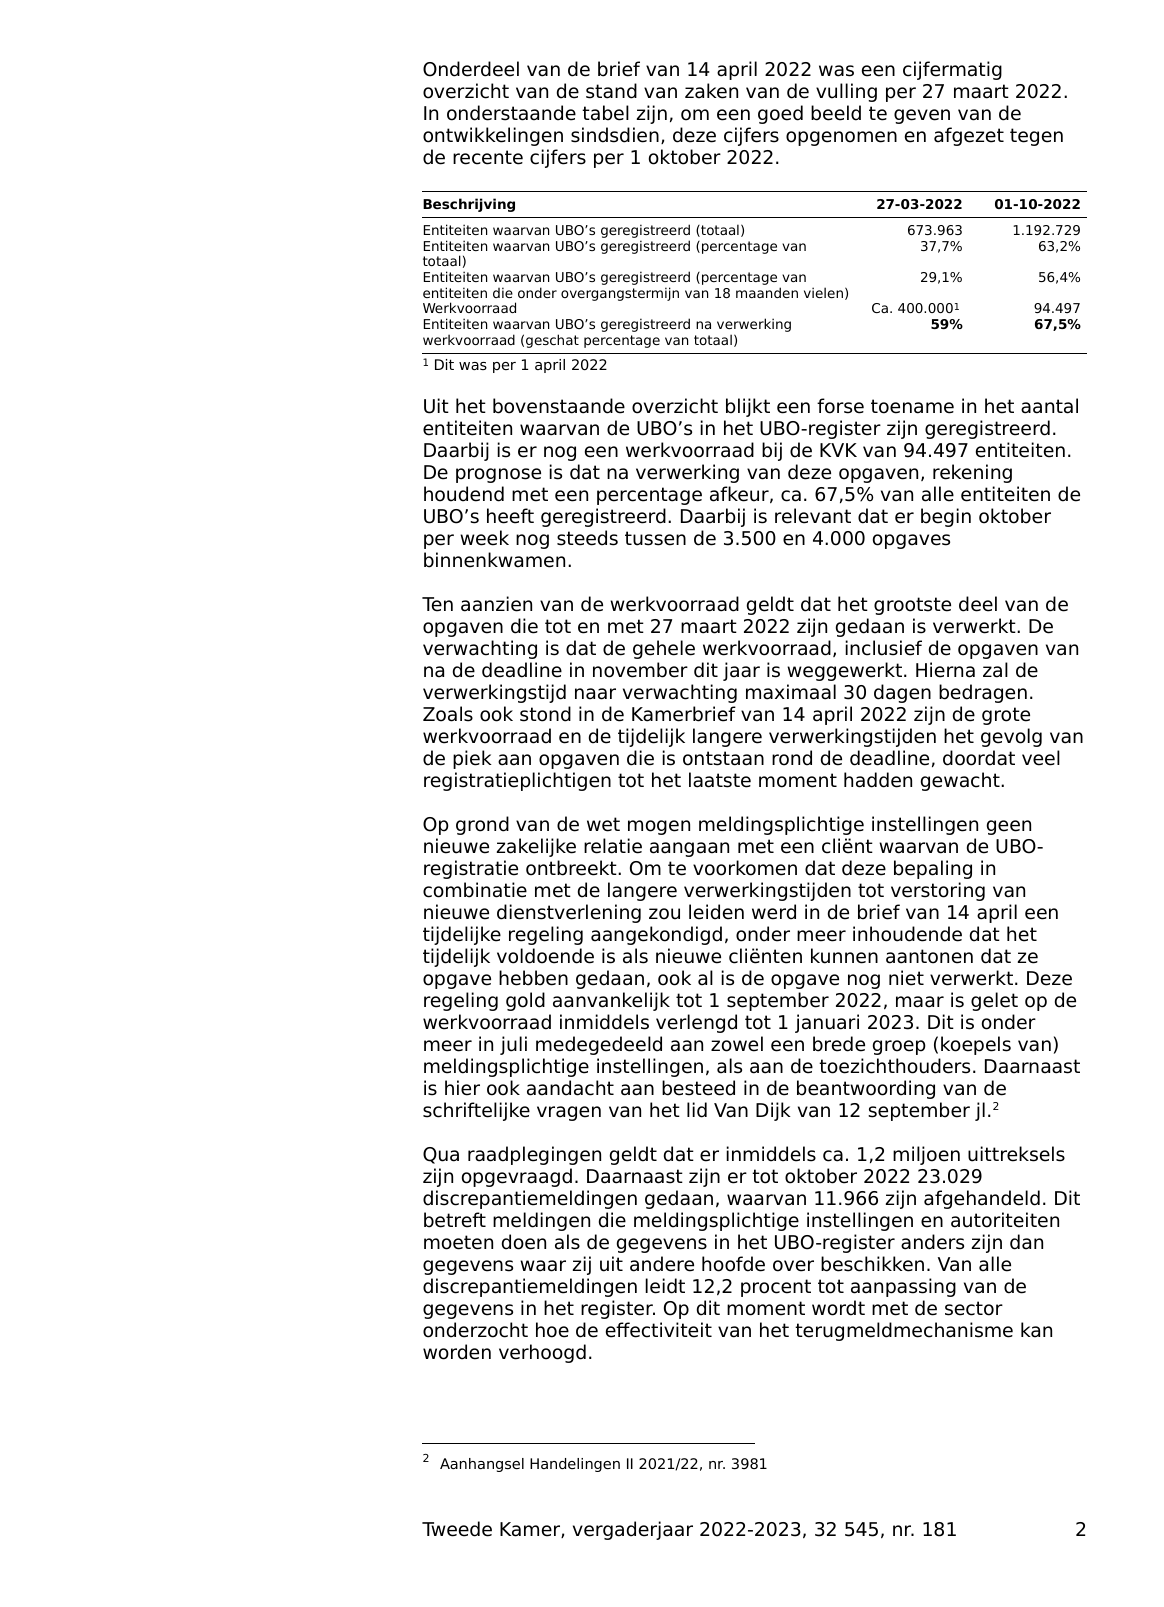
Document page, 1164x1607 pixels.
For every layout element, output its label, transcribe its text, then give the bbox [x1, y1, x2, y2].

table_cell 56,4% [969, 270, 1087, 301]
table_cell Entiteiten waarvan UBO’s geregistreerd (percentage van totaal) [422, 239, 850, 270]
text Onderdeel van de brief van 14 april 2022 was een cijfermatig overzicht van de stand van zaken van de vulling per 27 maart 2022. In onderstaande tabel zijn, om een goed beeld te geven van de ontwikkelingen sindsdien, deze cijfers opgenomen en afgezet tegen de recente cijfers per 1 oktober 2022. [422, 59, 1087, 169]
table_header Beschrijving [422, 192, 850, 217]
text Uit het bovenstaande overzicht blijkt een forse toename in het aantal entiteiten waarvan de UBO’s in het UBO-register zijn geregistreerd. Daarbij is er nog een werkvoorraad bij de KVK van 94.497 entiteiten. De prognose is dat na verwerking van deze opgaven, rekening houdend met een percentage afkeur, ca. 67,5% van alle entiteiten de UBO’s heeft geregistreerd. Daarbij is relevant dat er begin oktober per week nog steeds tussen de 3.500 en 4.000 opgaves binnenkwamen. [422, 396, 1087, 572]
table_cell 67,5% [969, 317, 1087, 353]
table_cell 673.963 [850, 218, 968, 238]
table_cell 1 Dit was per 1 april 2022 [422, 354, 1087, 374]
table_cell 63,2% [969, 239, 1087, 270]
table_header 27-03-2022 [850, 192, 968, 217]
table_header 01-10-2022 [969, 192, 1087, 217]
table_cell Entiteiten waarvan UBO’s geregistreerd na verwerking werkvoorraad (geschat percentage van totaal) [422, 317, 850, 353]
text Ten aanzien van de werkvoorraad geldt dat het grootste deel van de opgaven die tot en met 27 maart 2022 zijn gedaan is verwerkt. De verwachting is dat de gehele werkvoorraad, inclusief de opgaven van na de deadline in november dit jaar is weggewerkt. Hierna zal de verwerkingstijd naar verwachting maximaal 30 dagen bedragen. Zoals ook stond in de Kamerbrief van 14 april 2022 zijn de grote werkvoorraad en de tijdelijk langere verwerkingstijden het gevolg van de piek aan opgaven die is ontstaan rond de deadline, doordat veel registratieplichtigen tot het laatste moment hadden gewacht. [422, 594, 1087, 792]
table_cell Ca. 400.0001 [850, 301, 968, 317]
table_cell 1.192.729 [969, 218, 1087, 238]
table_cell 59% [850, 317, 968, 353]
table_cell 29,1% [850, 270, 968, 301]
text Op grond van de wet mogen meldingsplichtige instellingen geen nieuwe zakelijke relatie aangaan met een cliënt waarvan de UBO-registratie ontbreekt. Om te voorkomen dat deze bepaling in combinatie met de langere verwerkingstijden tot verstoring van nieuwe dienstverlening zou leiden werd in de brief van 14 april een tijdelijke regeling aangekondigd, onder meer inhoudende dat het tijdelijk voldoende is als nieuwe cliënten kunnen aantonen dat ze opgave hebben gedaan, ook al is de opgave nog niet verwerkt. Deze regeling gold aanvankelijk tot 1 september 2022, maar is gelet op de werkvoorraad inmiddels verlengd tot 1 januari 2023. Dit is onder meer in juli medegedeeld aan zowel een brede groep (koepels van) meldingsplichtige instellingen, als aan de toezichthouders. Daarnaast is hier ook aandacht aan besteed in de beantwoording van de schriftelijke vragen van het lid Van Dijk van 12 september jl. [422, 814, 1087, 1122]
text Aanhangsel Handelingen II 2021/22, nr. 3981 [422, 1452, 1087, 1474]
table_cell Entiteiten waarvan UBO’s geregistreerd (percentage van entiteiten die onder overgangstermijn van 18 maanden vielen) [422, 270, 850, 301]
table_cell Entiteiten waarvan UBO’s geregistreerd (totaal) [422, 218, 850, 238]
table_cell 37,7% [850, 239, 968, 270]
table_cell Werkvoorraad [422, 301, 850, 317]
text Qua raadplegingen geldt dat er inmiddels ca. 1,2 miljoen uittreksels zijn opgevraagd. Daarnaast zijn er tot oktober 2022 23.029 discrepantiemeldingen gedaan, waarvan 11.966 zijn afgehandeld. Dit betreft meldingen die meldingsplichtige instellingen en autoriteiten moeten doen als de gegevens in het UBO-register anders zijn dan gegevens waar zij uit andere hoofde over beschikken. Van alle discrepantiemeldingen leidt 12,2 procent tot aanpassing van de gegevens in het register. Op dit moment wordt met de sector onderzocht hoe de effectiviteit van het terugmeldmechanisme kan worden verhoogd. [422, 1144, 1087, 1364]
table_cell 94.497 [969, 301, 1087, 317]
